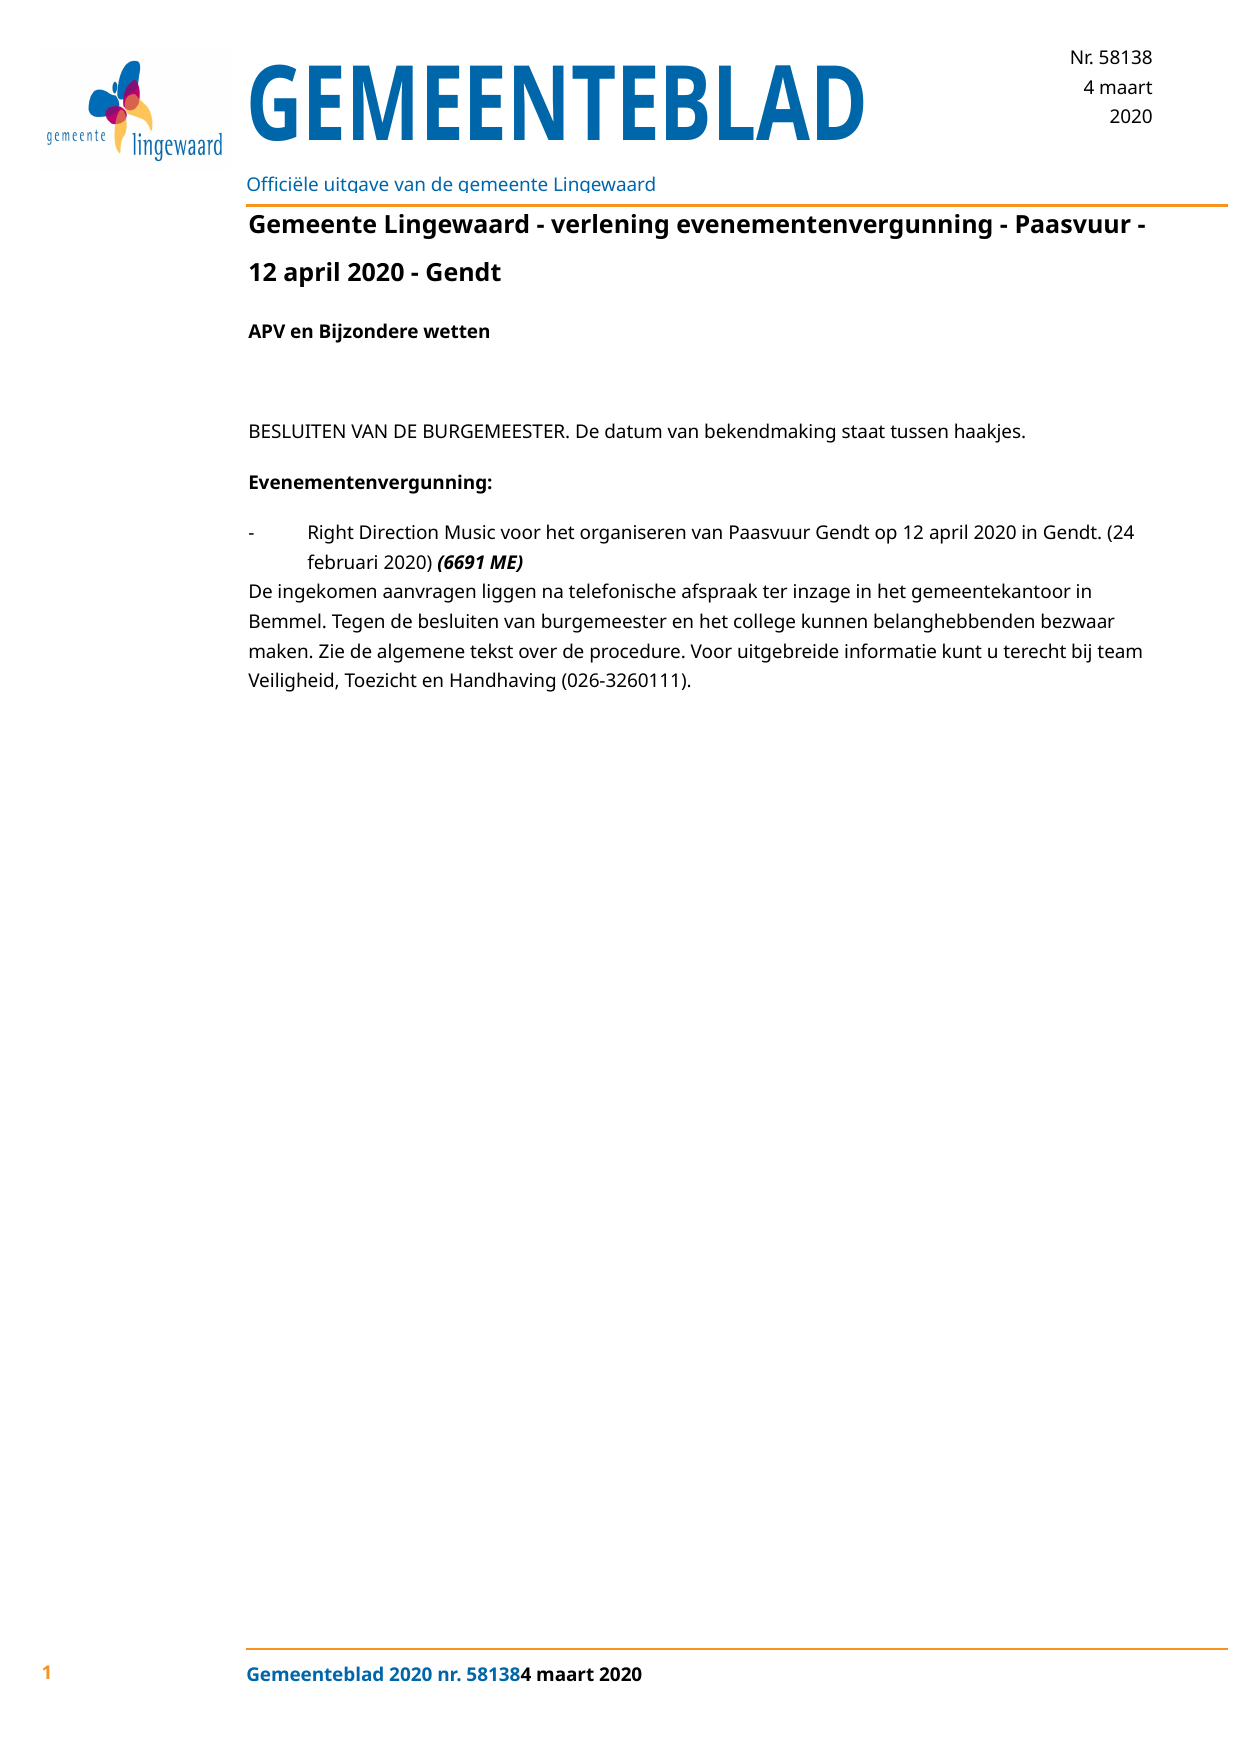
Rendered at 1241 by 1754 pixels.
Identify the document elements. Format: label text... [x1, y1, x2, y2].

picture [41, 47, 231, 172]
text Evenementenvergunning: [248, 469, 1152, 495]
list Right Direction Music voor het organiseren van Paasvuur Gendt op 12 april 2020 in Gendt. (24 februari 2020) (6691 ME) [248, 519, 1152, 575]
text De ingekomen aanvragen liggen na telefonische afspraak ter inzage in het gemeentekantoor in Bemmel. Tegen de besluiten van burgemeester en het college kunnen belanghebbenden bezwaar maken. Zie de algemene tekst over de procedure. Voor uitgebreide informatie kunt u terecht bij team Veiligheid, Toezicht en Handhaving (026-3260111). [248, 579, 1152, 693]
text Gemeente Lingewaard - verlening evenementenvergunning - Paasvuur - 12 april 2020 - Gendt [248, 207, 1152, 288]
text APV en Bijzondere wetten [248, 318, 1152, 344]
text BESLUITEN VAN DE BURGEMEESTER. De datum van bekendmaking staat tussen haakjes. [248, 419, 1152, 444]
